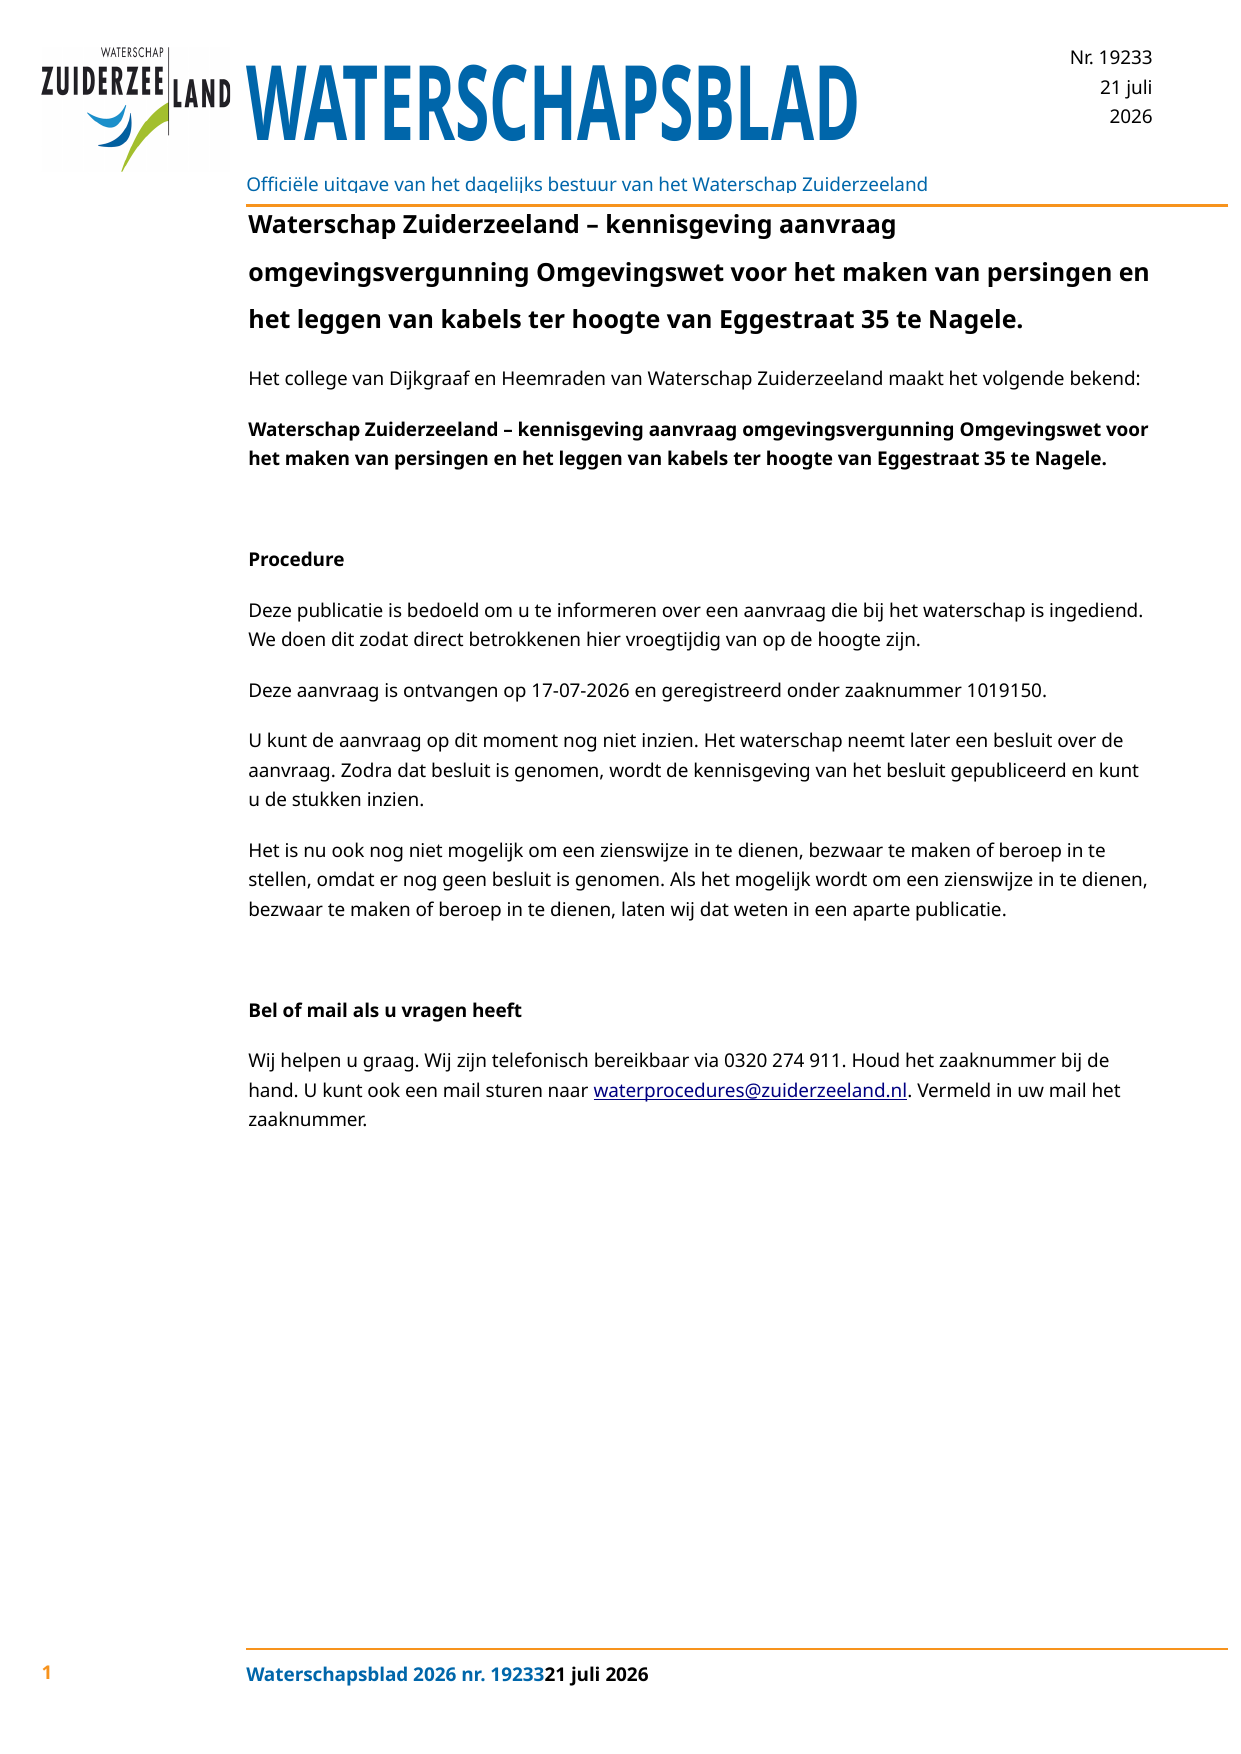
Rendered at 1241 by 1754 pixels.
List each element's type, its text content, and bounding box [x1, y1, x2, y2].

text Wij helpen u graag. Wij zijn telefonisch bereikbaar via 0320 274 911. Houd het zaaknummer bij de hand. U kunt ook een mail sturen naar waterprocedures@zuiderzeeland.nl. Vermeld in uw mail het zaaknummer. [248, 1047, 1152, 1132]
text Bel of mail als u vragen heeft [248, 997, 1152, 1022]
text U kunt de aanvraag op dit moment nog niet inzien. Het waterschap neemt later een besluit over de aanvraag. Zodra dat besluit is genomen, wordt de kennisgeving van het besluit gepubliceerd en kunt u de stukken inzien. [248, 727, 1152, 812]
text Het college van Dijkgraaf en Heemraden van Waterschap Zuiderzeeland maakt het volgende bekend: [248, 366, 1152, 391]
picture [41, 47, 231, 172]
text Deze publicatie is bedoeld om u te informeren over een aanvraag die bij het waterschap is ingediend. We doen dit zodat direct betrokkenen hier vroegtijdig van op de hoogte zijn. [248, 597, 1152, 652]
text Waterschap Zuiderzeeland – kennisgeving aanvraag omgevingsvergunning Omgevingswet voor het maken van persingen en het leggen van kabels ter hoogte van Eggestraat 35 te Nagele. [248, 416, 1152, 471]
text Het is nu ook nog niet mogelijk om een zienswijze in te dienen, bezwaar te maken of beroep in te stellen, omdat er nog geen besluit is genomen. Als het mogelijk wordt om een zienswijze in te dienen, bezwaar te maken of beroep in te dienen, laten wij dat weten in een aparte publicatie. [248, 837, 1152, 922]
text Deze aanvraag is ontvangen op 17-07-2026 en geregistreerd onder zaaknummer 1019150. [248, 677, 1152, 702]
text Procedure [248, 546, 1152, 572]
text Waterschap Zuiderzeeland – kennisgeving aanvraag omgevingsvergunning Omgevingswet voor het maken van persingen en het leggen van kabels ter hoogte van Eggestraat 35 te Nagele. [248, 207, 1152, 336]
